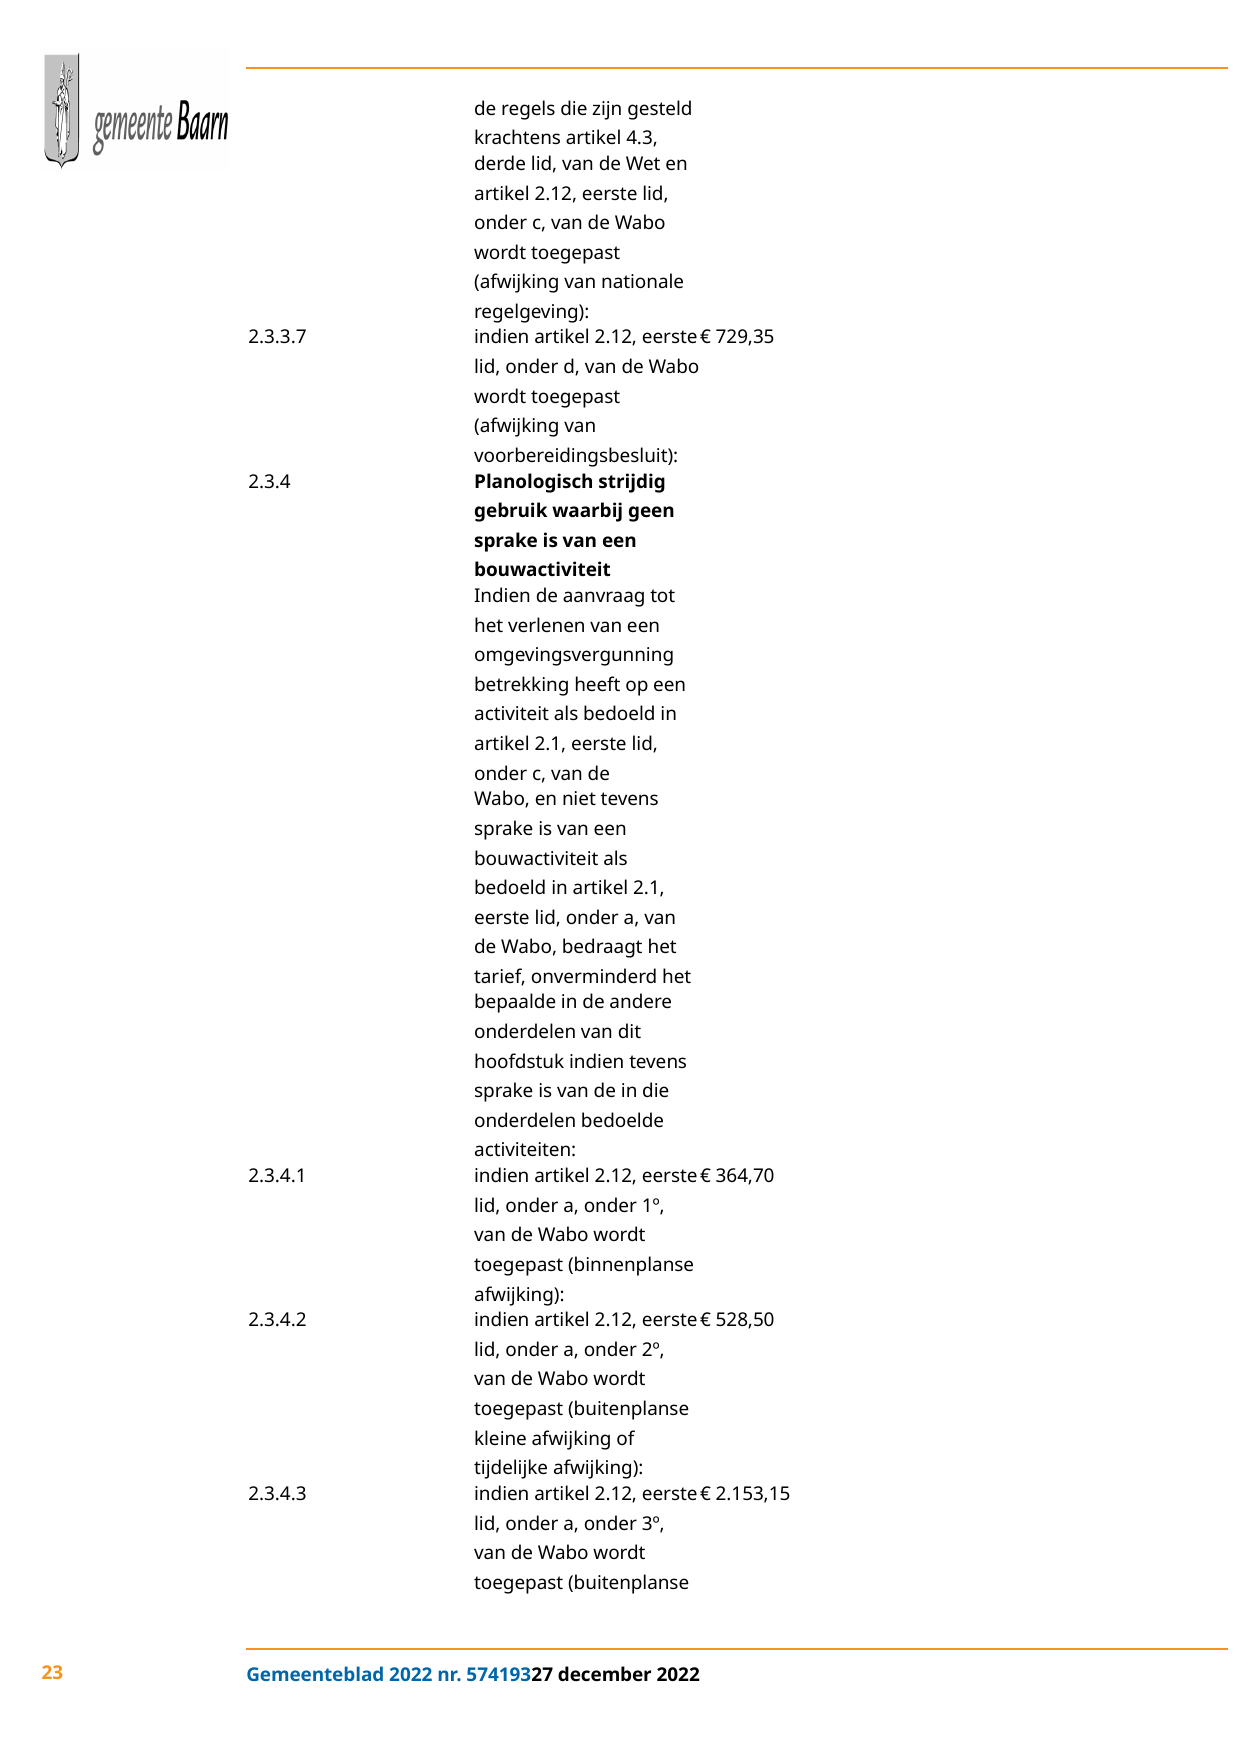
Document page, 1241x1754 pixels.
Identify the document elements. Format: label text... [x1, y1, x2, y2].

table_cell [700, 150, 926, 324]
table_cell 2.3.4.2 [248, 1306, 474, 1480]
table_cell Planologisch strijdig gebruik waarbij geen sprake is van een bouwactiviteit [474, 468, 700, 582]
table_cell derde lid, van de Wet en artikel 2.12, eerste lid, onder c, van de Wabo wordt toegepast (afwijking van nationale regelgeving): [474, 150, 700, 324]
table_cell [926, 1163, 1152, 1306]
table_cell [248, 95, 474, 150]
table_cell 2.3.4 [248, 468, 474, 582]
table_cell [700, 989, 926, 1162]
table_cell indien artikel 2.12, eerste lid, onder a, onder 1º, van de Wabo wordt toegepast (binnenplanse afwijking): [474, 1163, 700, 1306]
table_cell indien artikel 2.12, eerste lid, onder a, onder 2º, van de Wabo wordt toegepast (buitenplanse kleine afwijking of tijdelijke afwijking): [474, 1306, 700, 1480]
table_cell de regels die zijn gesteld krachtens artikel 4.3, [474, 95, 700, 150]
table_cell 2.3.4.3 [248, 1480, 474, 1594]
table_cell € 2.153,15 [700, 1480, 926, 1594]
table_cell [700, 95, 926, 150]
table_cell [700, 468, 926, 582]
table_cell Indien de aanvraag tot het verlenen van een omgevingsvergunning betrekking heeft op een activiteit als bedoeld in artikel 2.1, eerste lid, onder c, van de [474, 582, 700, 786]
table_cell bepaalde in de andere onderdelen van dit hoofdstuk indien tevens sprake is van de in die onderdelen bedoelde activiteiten: [474, 989, 700, 1162]
table_cell [926, 582, 1152, 786]
table_cell [248, 582, 474, 786]
picture [41, 47, 231, 172]
table_cell [926, 1480, 1152, 1594]
table_cell [926, 324, 1152, 468]
table_cell [926, 468, 1152, 582]
table_cell [248, 989, 474, 1162]
table_cell [700, 582, 926, 786]
table_cell [926, 1306, 1152, 1480]
table_cell [926, 95, 1152, 150]
table_cell indien artikel 2.12, eerste lid, onder a, onder 3º, van de Wabo wordt toegepast (buitenplanse [474, 1480, 700, 1594]
table_cell [926, 150, 1152, 324]
table_cell [700, 786, 926, 989]
table_cell [926, 786, 1152, 989]
table_cell 2.3.4.1 [248, 1163, 474, 1306]
table_cell € 364,70 [700, 1163, 926, 1306]
table_cell Wabo, en niet tevens sprake is van een bouwactiviteit als bedoeld in artikel 2.1, eerste lid, onder a, van de Wabo, bedraagt het tarief, onverminderd het [474, 786, 700, 989]
table_cell [926, 989, 1152, 1162]
table_cell [248, 150, 474, 324]
table_cell 2.3.3.7 [248, 324, 474, 468]
table_cell [248, 786, 474, 989]
table_cell indien artikel 2.12, eerste lid, onder d, van de Wabo wordt toegepast (afwijking van voorbereidingsbesluit): [474, 324, 700, 468]
table_cell € 528,50 [700, 1306, 926, 1480]
table_cell € 729,35 [700, 324, 926, 468]
